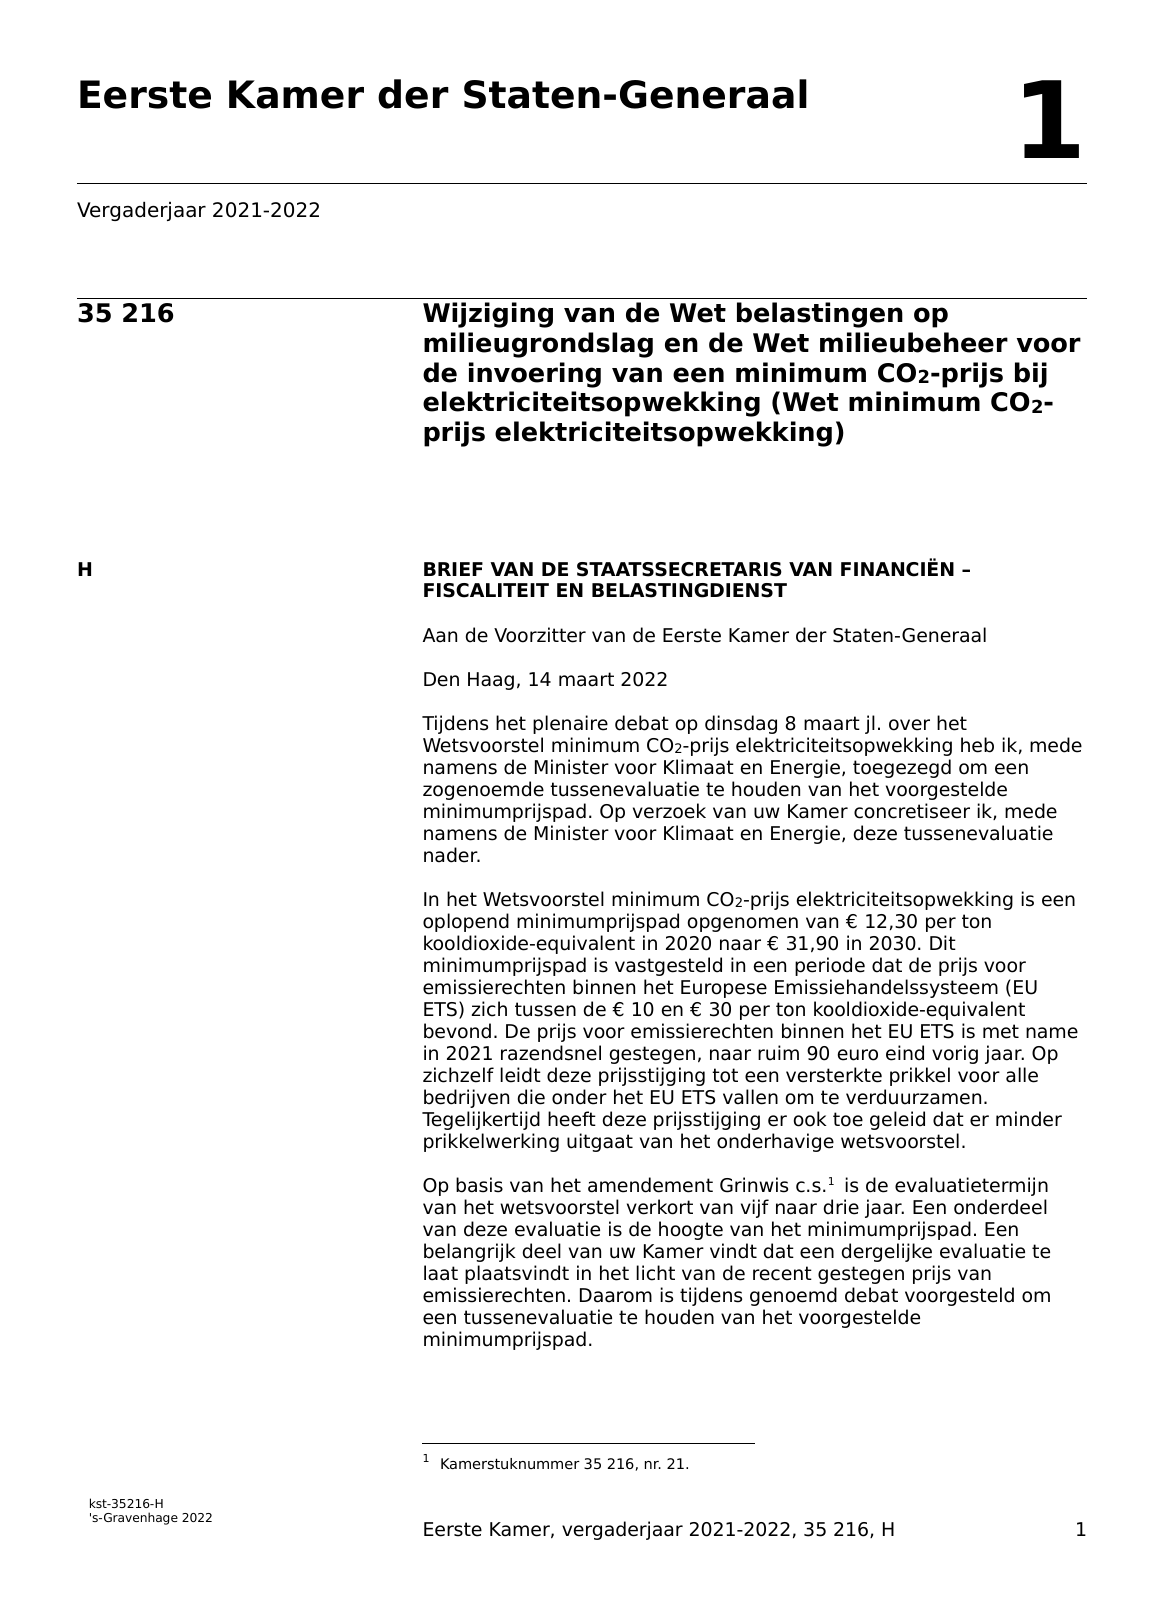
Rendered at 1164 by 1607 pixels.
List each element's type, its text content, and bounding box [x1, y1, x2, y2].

table_cell Vergaderjaar 2021-2022 [77, 184, 1087, 298]
text Op basis van het amendement Grinwis c.s. is de evaluatietermijn van het wetsvoorstel verkort van vijf naar drie jaar. Een onderdeel van deze evaluatie is de hoogte van het minimumprijspad. Een belangrijk deel van uw Kamer vindt dat een dergelijke evaluatie te laat plaatsvindt in het licht van de recent gestegen prijs van emissierechten. Daarom is tijdens genoemd debat voorgesteld om een tussenevaluatie te houden van het voorgestelde minimumprijspad. [422, 1175, 1087, 1351]
text kst-35216-H [88, 1497, 323, 1511]
text Den Haag, 14 maart 2022 [422, 669, 1087, 691]
text 's-Gravenhage 2022 [88, 1511, 323, 1525]
text Aan de Voorzitter van de Eerste Kamer der Staten-Generaal [422, 624, 1087, 647]
table_header Eerste Kamer der Staten-Generaal [77, 59, 886, 183]
text Kamerstuknummer 35 216, nr. 21. [422, 1452, 1087, 1474]
subtitle 35 216 Wijziging van de Wet belastingen op milieugrondslag en de Wet milieubeheer voor de invoering van een minimum CO2-prijs bij elektriciteitsopwekking (Wet minimum CO2-prijs elektriciteitsopwekking) [77, 299, 1087, 447]
text Tijdens het plenaire debat op dinsdag 8 maart jl. over het Wetsvoorstel minimum CO2-prijs elektriciteitsopwekking heb ik, mede namens de Minister voor Klimaat en Energie, toegezegd om een zogenoemde tussenevaluatie te houden van het voorgestelde minimumprijspad. Op verzoek van uw Kamer concretiseer ik, mede namens de Minister voor Klimaat en Energie, deze tussenevaluatie nader. [422, 713, 1087, 867]
subtitle H BRIEF VAN DE STAATSSECRETARIS VAN FINANCIËN – FISCALITEIT EN BELASTINGDIENST [77, 558, 1087, 602]
table_header 1 [886, 59, 1087, 183]
text In het Wetsvoorstel minimum CO2-prijs elektriciteitsopwekking is een oplopend minimumprijspad opgenomen van € 12,30 per ton kooldioxide-equivalent in 2020 naar € 31,90 in 2030. Dit minimumprijspad is vastgesteld in een periode dat de prijs voor emissierechten binnen het Europese Emissiehandelssysteem (EU ETS) zich tussen de € 10 en € 30 per ton kooldioxide-equivalent bevond. De prijs voor emissierechten binnen het EU ETS is met name in 2021 razendsnel gestegen, naar ruim 90 euro eind vorig jaar. Op zichzelf leidt deze prijsstijging tot een versterkte prikkel voor alle bedrijven die onder het EU ETS vallen om te verduurzamen. Tegelijkertijd heeft deze prijsstijging er ook toe geleid dat er minder prikkelwerking uitgaat van het onderhavige wetsvoorstel. [422, 889, 1087, 1153]
